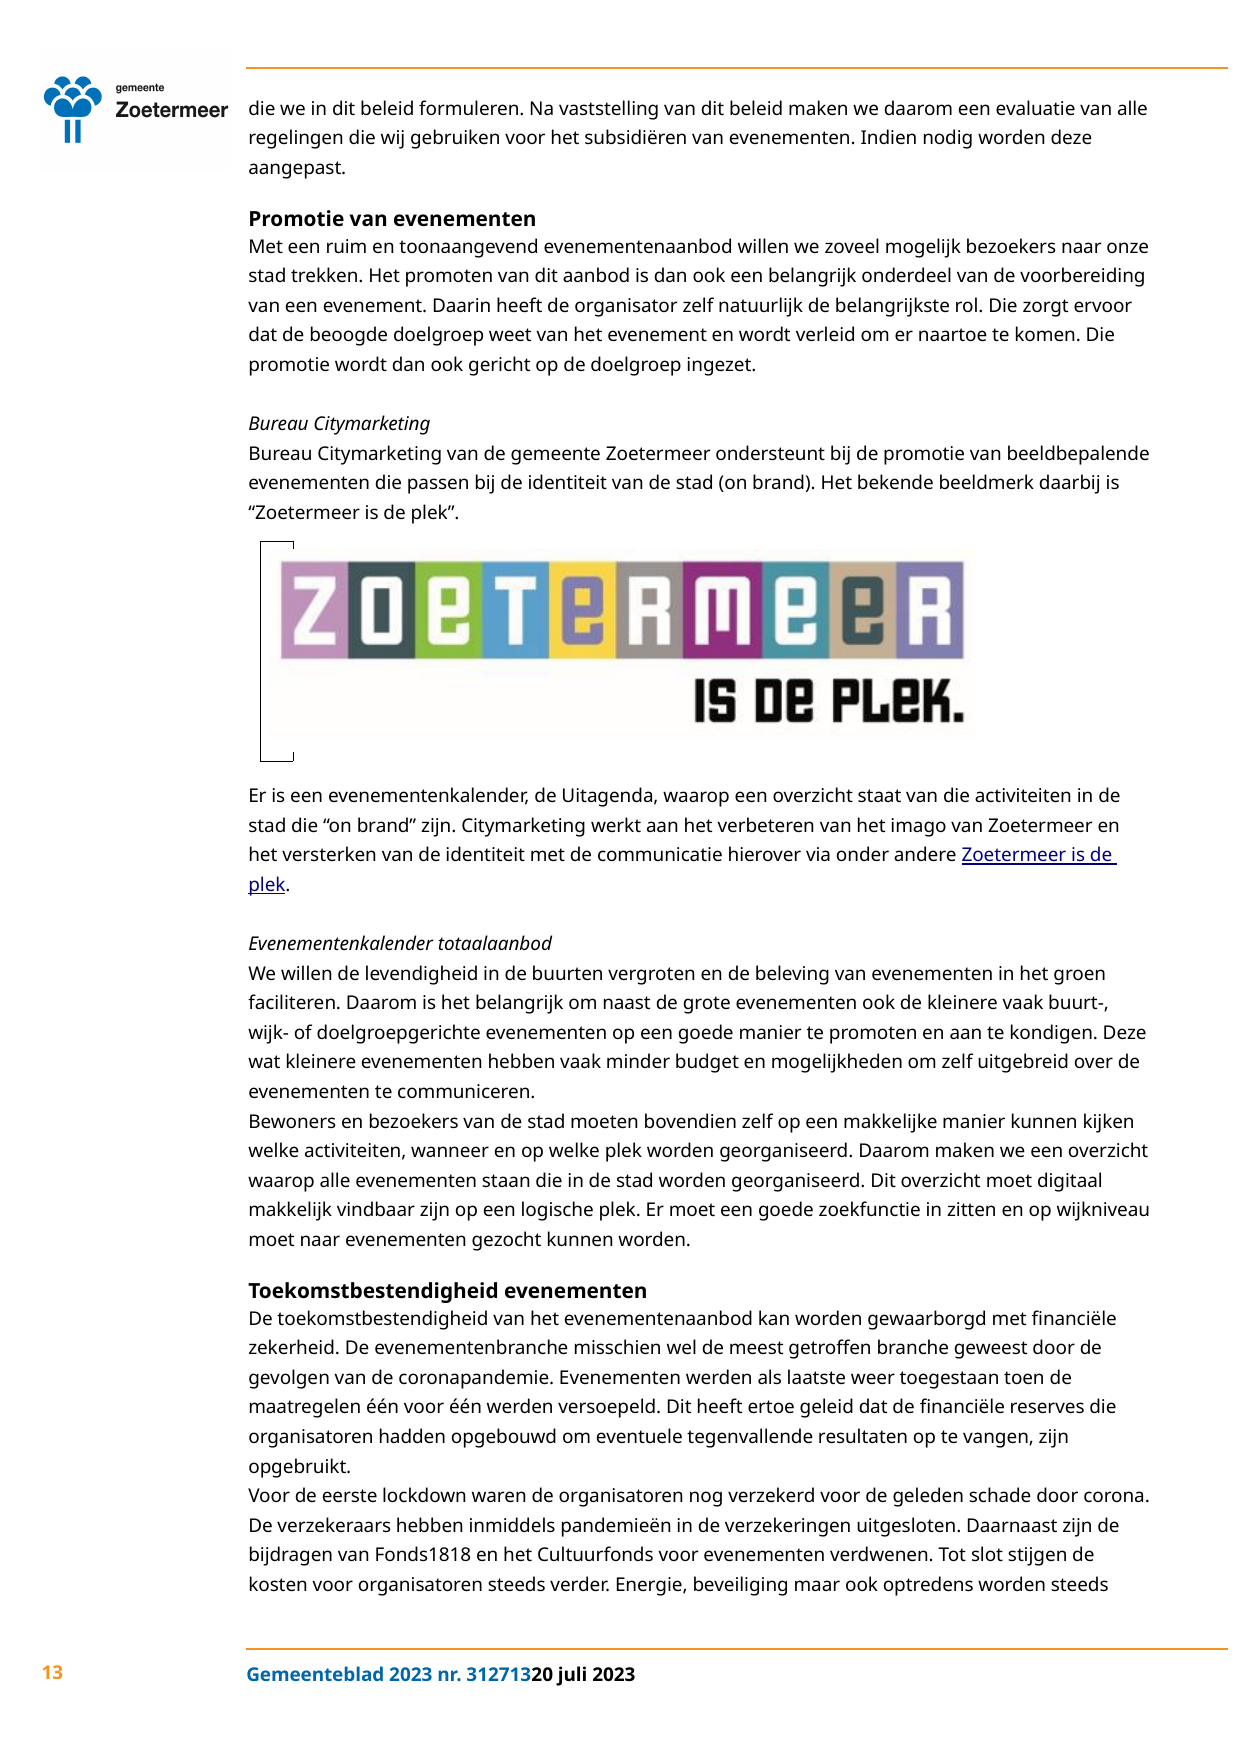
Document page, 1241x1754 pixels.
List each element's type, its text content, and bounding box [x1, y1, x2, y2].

picture [268, 549, 978, 752]
text Met een ruim en toonaangevend evenementenaanbod willen we zoveel mogelijk bezoekers naar onze stad trekken. Het promoten van dit aanbod is dan ook een belangrijk onderdeel van de voorbereiding van een evenement. Daarin heeft de organisator zelf natuurlijk de belangrijkste rol. Die zorgt ervoor dat de beoogde doelgroep weet van het evenement en wordt verleid om er naartoe te komen. Die promotie wordt dan ook gericht op de doelgroep ingezet. [248, 233, 1152, 377]
text Er is een evenementenkalender, de Uitagenda, waarop een overzicht staat van die activiteiten in de stad die “on brand” zijn. Citymarketing werkt aan het verbeteren van het imago van Zoetermeer en het versterken van de identiteit met de communicatie hierover via onder andere Zoetermeer is de plek. [248, 782, 1152, 897]
text Bureau Citymarketing [248, 410, 1152, 436]
text Promotie van evenementen [248, 204, 1152, 233]
text De toekomstbestendigheid van het evenementenaanbod kan worden gewaarborgd met financiële zekerheid. De evenementenbranche misschien wel de meest getroffen branche geweest door de gevolgen van de coronapandemie. Evenementen werden als laatste weer toegestaan toen de maatregelen één voor één werden versoepeld. Dit heeft ertoe geleid dat de financiële reserves die organisatoren hadden opgebouwd om eventuele tegenvallende resultaten op te vangen, zijn opgebruikt. [248, 1305, 1152, 1479]
text Voor de eerste lockdown waren de organisatoren nog verzekerd voor de geleden schade door corona. De verzekeraars hebben inmiddels pandemieën in de verzekeringen uitgesloten. Daarnaast zijn de bijdragen van Fonds1818 en het Cultuurfonds voor evenementen verdwenen. Tot slot stijgen de kosten voor organisatoren steeds verder. Energie, beveiliging maar ook optredens worden steeds [248, 1482, 1152, 1597]
text Bewoners en bezoekers van de stad moeten bovendien zelf op een makkelijke manier kunnen kijken welke activiteiten, wanneer en op welke plek worden georganiseerd. Daarom maken we een overzicht waarop alle evenementen staan die in de stad worden georganiseerd. Dit overzicht moet digitaal makkelijk vindbaar zijn op een logische plek. Er moet een goede zoekfunctie in zitten en op wijkniveau moet naar evenementen gezocht kunnen worden. [248, 1108, 1152, 1252]
picture [41, 47, 231, 172]
text Bureau Citymarketing van de gemeente Zoetermeer ondersteunt bij de promotie van beeldbepalende evenementen die passen bij de identiteit van de stad (on brand). Het bekende beeldmerk daarbij is “Zoetermeer is de plek”. [248, 440, 1152, 525]
text Evenementenkalender totaalaanbod [248, 930, 1152, 956]
text We willen de levendigheid in de buurten vergroten en de beleving van evenementen in het groen faciliteren. Daarom is het belangrijk om naast de grote evenementen ook de kleinere vaak buurt-, wijk- of doelgroepgerichte evenementen op een goede manier te promoten en aan te kondigen. Deze wat kleinere evenementen hebben vaak minder budget en mogelijkheden om zelf uitgebreid over de evenementen te communiceren. [248, 960, 1152, 1104]
text die we in dit beleid formuleren. Na vaststelling van dit beleid maken we daarom een evaluatie van alle regelingen die wij gebruiken voor het subsidiëren van evenementen. Indien nodig worden deze aangepast. [248, 95, 1152, 180]
text Toekomstbestendigheid evenementen [248, 1277, 1152, 1305]
